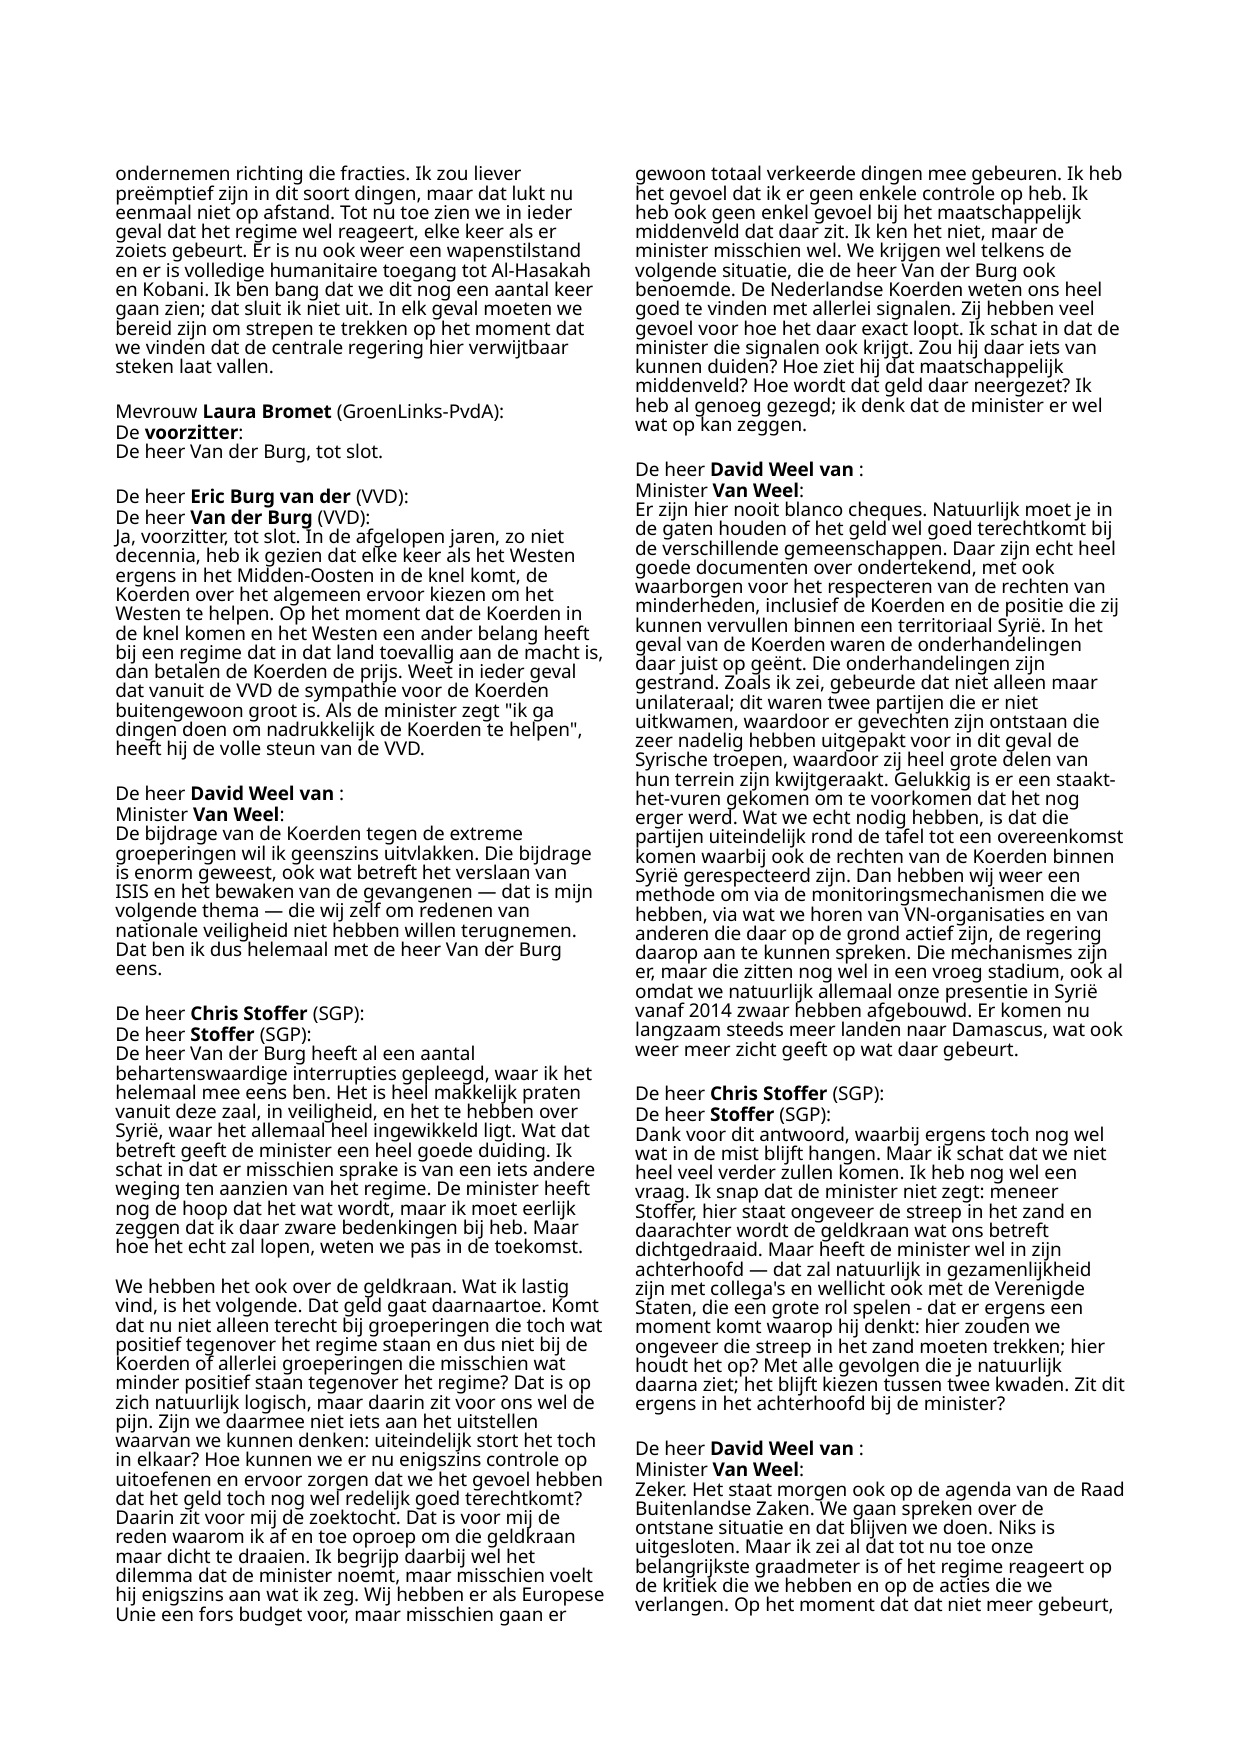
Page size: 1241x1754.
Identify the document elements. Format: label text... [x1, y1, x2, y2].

text De heer David Weel van : [635, 456, 1125, 482]
text De heer Stoffer (SGP): [635, 1106, 1125, 1126]
text Minister Van Weel: [635, 482, 1125, 501]
text De heer David Weel van : [635, 1436, 1125, 1461]
text De heer Van der Burg heeft al een aantal behartenswaardige interrupties gepleegd, waar ik het helemaal mee eens ben. Het is heel makkelijk praten vanuit deze zaal, in veiligheid, en het te hebben over Syrië, waar het allemaal heel ingewikkeld ligt. Wat dat betreft geeft de minister een heel goede duiding. Ik schat in dat er misschien sprake is van een iets andere weging ten aanzien van het regime. De minister heeft nog de hoop dat het wat wordt, maar ik moet eerlijk zeggen dat ik daar zware bedenkingen bij heb. Maar hoe het echt zal lopen, weten we pas in de toekomst. [115, 1045, 605, 1257]
text Mevrouw Laura Bromet (GroenLinks-PvdA): [115, 398, 605, 424]
text Zeker. Het staat morgen ook op de agenda van de Raad Buitenlandse Zaken. We gaan spreken over de ontstane situatie en dat blijven we doen. Niks is uitgesloten. Maar ik zei al dat tot nu toe onze belangrijkste graadmeter is of het regime reageert op de kritiek die we hebben en op de acties die we verlangen. Op het moment dat dat niet meer gebeurt, [635, 1481, 1125, 1615]
text We hebben het ook over de geldkraan. Wat ik lastig vind, is het volgende. Dat geld gaat daarnaartoe. Komt dat nu niet alleen terecht bij groeperingen die toch wat positief tegenover het regime staan en dus niet bij de Koerden of allerlei groeperingen die misschien wat minder positief staan tegenover het regime? Dat is op zich natuurlijk logisch, maar daarin zit voor ons wel de pijn. Zijn we daarmee niet iets aan het uitstellen waarvan we kunnen denken: uiteindelijk stort het toch in elkaar? Hoe kunnen we er nu enigszins controle op uitoefenen en ervoor zorgen dat we het gevoel hebben dat het geld toch nog wel redelijk goed terechtkomt? Daarin zit voor mij de zoektocht. Dat is voor mij de reden waarom ik af en toe oproep om die geldkraan maar dicht te draaien. Ik begrijp daarbij wel het dilemma dat de minister noemt, maar misschien voelt hij enigszins aan wat ik zeg. Wij hebben er als Europese Unie een fors budget voor, maar misschien gaan er [115, 1278, 605, 1625]
text Minister Van Weel: [635, 1461, 1125, 1481]
text gewoon totaal verkeerde dingen mee gebeuren. Ik heb het gevoel dat ik er geen enkele controle op heb. Ik heb ook geen enkel gevoel bij het maatschappelijk middenveld dat daar zit. Ik ken het niet, maar de minister misschien wel. We krijgen wel telkens de volgende situatie, die de heer Van der Burg ook benoemde. De Nederlandse Koerden weten ons heel goed te vinden met allerlei signalen. Zij hebben veel gevoel voor hoe het daar exact loopt. Ik schat in dat de minister die signalen ook krijgt. Zou hij daar iets van kunnen duiden? Hoe ziet hij dat maatschappelijk middenveld? Hoe wordt dat geld daar neergezet? Ik heb al genoeg gezegd; ik denk dat de minister er wel wat op kan zeggen. [635, 165, 1125, 435]
text ondernemen richting die fracties. Ik zou liever preëmptief zijn in dit soort dingen, maar dat lukt nu eenmaal niet op afstand. Tot nu toe zien we in ieder geval dat het regime wel reageert, elke keer als er zoiets gebeurt. Er is nu ook weer een wapenstilstand en er is volledige humanitaire toegang tot Al-Hasakah en Kobani. Ik ben bang dat we dit nog een aantal keer gaan zien; dat sluit ik niet uit. In elk geval moeten we bereid zijn om strepen te trekken op het moment dat we vinden dat de centrale regering hier verwijtbaar steken laat vallen. [115, 165, 605, 377]
text De heer Eric Burg van der (VVD): [115, 483, 605, 509]
text Dank voor dit antwoord, waarbij ergens toch nog wel wat in de mist blijft hangen. Maar ik schat dat we niet heel veel verder zullen komen. Ik heb nog wel een vraag. Ik snap dat de minister niet zegt: meneer Stoffer, hier staat ongeveer de streep in het zand en daarachter wordt de geldkraan wat ons betreft dichtgedraaid. Maar heeft de minister wel in zijn achterhoofd — dat zal natuurlijk in gezamenlijkheid zijn met collega's en wellicht ook met de Verenigde Staten, die een grote rol spelen - dat er ergens een moment komt waarop hij denkt: hier zouden we ongeveer die streep in het zand moeten trekken; hier houdt het op? Met alle gevolgen die je natuurlijk daarna ziet; het blijft kiezen tussen twee kwaden. Zit dit ergens in het achterhoofd bij de minister? [635, 1126, 1125, 1415]
text De heer Chris Stoffer (SGP): [115, 1000, 605, 1026]
text De heer Van der Burg, tot slot. [115, 443, 605, 462]
text De voorzitter: [115, 424, 605, 443]
text Ja, voorzitter, tot slot. In de afgelopen jaren, zo niet decennia, heb ik gezien dat elke keer als het Westen ergens in het Midden-Oosten in de knel komt, de Koerden over het algemeen ervoor kiezen om het Westen te helpen. Op het moment dat de Koerden in de knel komen en het Westen een ander belang heeft bij een regime dat in dat land toevallig aan de macht is, dan betalen de Koerden de prijs. Weet in ieder geval dat vanuit de VVD de sympathie voor de Koerden buitengewoon groot is. Als de minister zegt "ik ga dingen doen om nadrukkelijk de Koerden te helpen", heeft hij de volle steun van de VVD. [115, 528, 605, 759]
text De bijdrage van de Koerden tegen de extreme groeperingen wil ik geenszins uitvlakken. Die bijdrage is enorm geweest, ook wat betreft het verslaan van ISIS en het bewaken van de gevangenen — dat is mijn volgende thema — die wij zelf om redenen van nationale veiligheid niet hebben willen terugnemen. Dat ben ik dus helemaal met de heer Van der Burg eens. [115, 825, 605, 979]
text De heer David Weel van : [115, 780, 605, 806]
text Er zijn hier nooit blanco cheques. Natuurlijk moet je in de gaten houden of het geld wel goed terechtkomt bij de verschillende gemeenschappen. Daar zijn echt heel goede documenten over ondertekend, met ook waarborgen voor het respecteren van de rechten van minderheden, inclusief de Koerden en de positie die zij kunnen vervullen binnen een territoriaal Syrië. In het geval van de Koerden waren de onderhandelingen daar juist op geënt. Die onderhandelingen zijn gestrand. Zoals ik zei, gebeurde dat niet alleen maar unilateraal; dit waren twee partijen die er niet uitkwamen, waardoor er gevechten zijn ontstaan die zeer nadelig hebben uitgepakt voor in dit geval de Syrische troepen, waardoor zij heel grote delen van hun terrein zijn kwijtgeraakt. Gelukkig is er een staakt-het-vuren gekomen om te voorkomen dat het nog erger werd. Wat we echt nodig hebben, is dat die partijen uiteindelijk rond de tafel tot een overeenkomst komen waarbij ook de rechten van de Koerden binnen Syrië gerespecteerd zijn. Dan hebben wij weer een methode om via de monitoringsmechanismen die we hebben, via wat we horen van VN-organisaties en van anderen die daar op de grond actief zijn, de regering daarop aan te kunnen spreken. Die mechanismes zijn er, maar die zitten nog wel in een vroeg stadium, ook al omdat we natuurlijk allemaal onze presentie in Syrië vanaf 2014 zwaar hebben afgebouwd. Er komen nu langzaam steeds meer landen naar Damascus, wat ook weer meer zicht geeft op wat daar gebeurt. [635, 501, 1125, 1060]
text De heer Van der Burg (VVD): [115, 509, 605, 528]
text De heer Chris Stoffer (SGP): [635, 1081, 1125, 1106]
text Minister Van Weel: [115, 806, 605, 825]
text De heer Stoffer (SGP): [115, 1026, 605, 1045]
